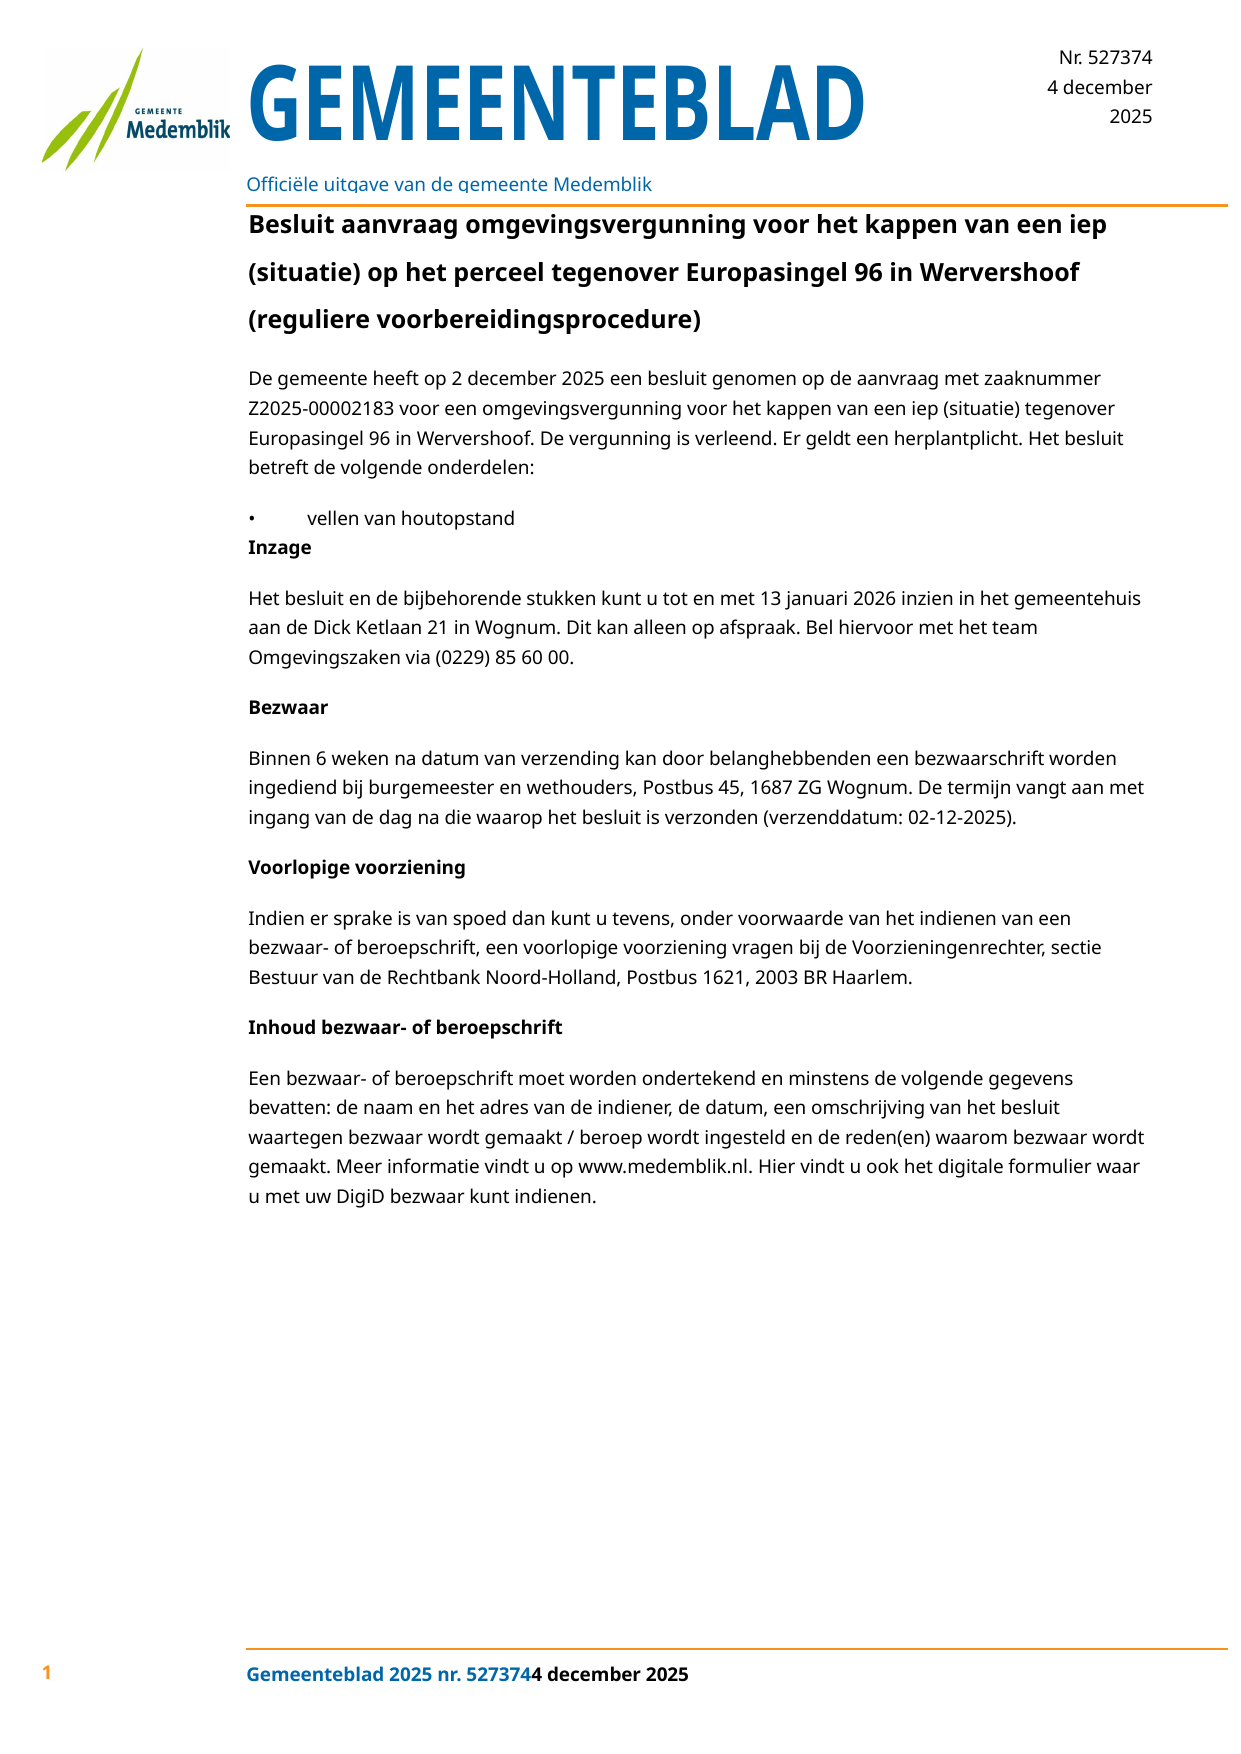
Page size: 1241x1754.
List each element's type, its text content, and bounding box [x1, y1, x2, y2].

text Bezwaar [248, 694, 1152, 720]
text Inzage [248, 534, 1152, 560]
text Een bezwaar- of beroepschrift moet worden ondertekend en minstens de volgende gegevens bevatten: de naam en het adres van de indiener, de datum, een omschrijving van het besluit waartegen bezwaar wordt gemaakt / beroep wordt ingesteld en de reden(en) waarom bezwaar wordt gemaakt. Meer informatie vindt u op www.medemblik.nl. Hier vindt u ook het digitale formulier waar u met uw DigiD bezwaar kunt indienen. [248, 1065, 1152, 1209]
text Het besluit en de bijbehorende stukken kunt u tot en met 13 januari 2026 inzien in het gemeentehuis aan de Dick Ketlaan 21 in Wognum. Dit kan alleen op afspraak. Bel hiervoor met het team Omgevingszaken via (0229) 85 60 00. [248, 585, 1152, 669]
text Inhoud bezwaar- of beroepschrift [248, 1014, 1152, 1040]
text Besluit aanvraag omgevingsvergunning voor het kappen van een iep (situatie) op het perceel tegenover Europasingel 96 in Wervershoof (reguliere voorbereidingsprocedure) [248, 207, 1152, 336]
list vellen van houtopstand [248, 505, 1152, 530]
text De gemeente heeft op 2 december 2025 een besluit genomen op de aanvraag met zaaknummer Z2025-00002183 voor een omgevingsvergunning voor het kappen van een iep (situatie) tegenover Europasingel 96 in Wervershoof. De vergunning is verleend. Er geldt een herplantplicht. Het besluit betreft de volgende onderdelen: [248, 366, 1152, 480]
text Indien er sprake is van spoed dan kunt u tevens, onder voorwaarde van het indienen van een bezwaar- of beroepschrift, een voorlopige voorziening vragen bij de Voorzieningenrechter, sectie Bestuur van de Rechtbank Noord-Holland, Postbus 1621, 2003 BR Haarlem. [248, 905, 1152, 989]
text Binnen 6 weken na datum van verzending kan door belanghebbenden een bezwaarschrift worden ingediend bij burgemeester en wethouders, Postbus 45, 1687 ZG Wognum. De termijn vangt aan met ingang van de dag na die waarop het besluit is verzonden (verzenddatum: 02-12-2025). [248, 745, 1152, 829]
picture [41, 47, 231, 172]
text Voorlopige voorziening [248, 854, 1152, 880]
